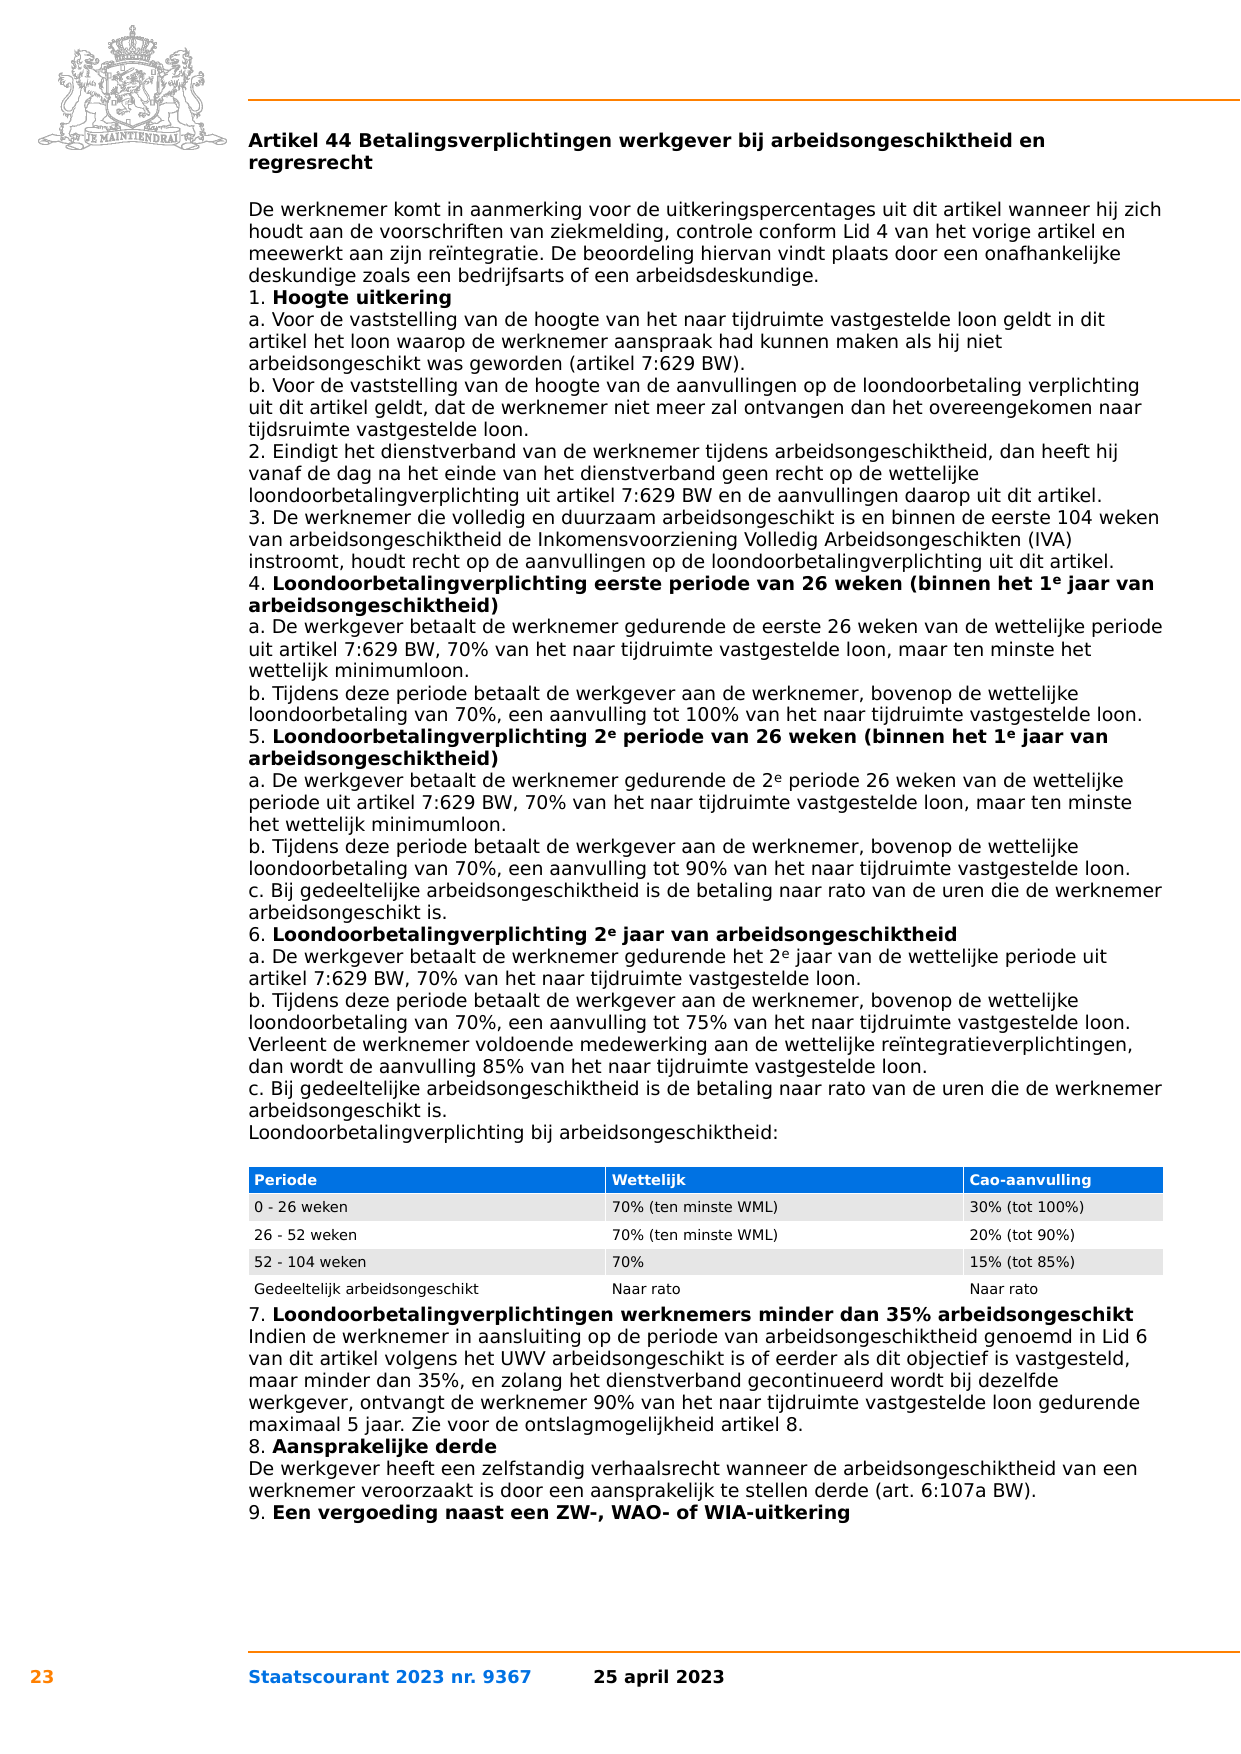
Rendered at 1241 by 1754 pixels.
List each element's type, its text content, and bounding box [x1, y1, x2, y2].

text b. Tijdens deze periode betaalt de werkgever aan de werknemer, bovenop de wettelijke loondoorbetaling van 70%, een aanvulling tot 90% van het naar tijdruimte vastgestelde loon. [248, 836, 1163, 880]
text 7. Loondoorbetalingverplichtingen werknemers minder dan 35% arbeidsongeschikt [248, 1304, 1163, 1326]
table_cell 20% (tot 90%) [964, 1222, 1163, 1248]
table_cell Naar rato [606, 1276, 963, 1303]
table_cell 26 - 52 weken [249, 1222, 605, 1248]
table_cell Naar rato [964, 1276, 1163, 1303]
text b. Tijdens deze periode betaalt de werkgever aan de werknemer, bovenop de wettelijke loondoorbetaling van 70%, een aanvulling tot 100% van het naar tijdruimte vastgestelde loon. [248, 682, 1163, 726]
table_cell Gedeeltelijk arbeidsongeschikt [249, 1276, 605, 1303]
table_header Wettelijk [606, 1167, 963, 1193]
text a. Voor de vaststelling van de hoogte van het naar tijdruimte vastgestelde loon geldt in dit artikel het loon waarop de werknemer aanspraak had kunnen maken als hij niet arbeidsongeschikt was geworden (artikel 7:629 BW). [248, 309, 1163, 375]
text a. De werkgever betaalt de werknemer gedurende de eerste 26 weken van de wettelijke periode uit artikel 7:629 BW, 70% van het naar tijdruimte vastgestelde loon, maar ten minste het wettelijk minimumloon. [248, 616, 1163, 682]
text a. De werkgever betaalt de werknemer gedurende de 2e periode 26 weken van de wettelijke periode uit artikel 7:629 BW, 70% van het naar tijdruimte vastgestelde loon, maar ten minste het wettelijk minimumloon. [248, 770, 1163, 836]
text 8. Aansprakelijke derde [248, 1436, 1163, 1458]
table_cell 70% (ten minste WML) [606, 1222, 963, 1248]
subtitle Artikel 44 Betalingsverplichtingen werkgever bij arbeidsongeschiktheid en regresrecht [248, 130, 1163, 174]
text 3. De werknemer die volledig en duurzaam arbeidsongeschikt is en binnen de eerste 104 weken van arbeidsongeschiktheid de Inkomensvoorziening Volledig Arbeidsongeschikten (IVA) instroomt, houdt recht op de aanvullingen op de loondoorbetalingverplichting uit dit artikel. [248, 507, 1163, 572]
text a. De werkgever betaalt de werknemer gedurende het 2e jaar van de wettelijke periode uit artikel 7:629 BW, 70% van het naar tijdruimte vastgestelde loon. [248, 946, 1163, 990]
text 4. Loondoorbetalingverplichting eerste periode van 26 weken (binnen het 1e jaar van arbeidsongeschiktheid) [248, 572, 1163, 616]
text c. Bij gedeeltelijke arbeidsongeschiktheid is de betaling naar rato van de uren die de werknemer arbeidsongeschikt is. [248, 880, 1163, 924]
text Loondoorbetalingverplichting bij arbeidsongeschiktheid: [248, 1122, 1163, 1144]
text 9. Een vergoeding naast een ZW-, WAO- of WIA-uitkering [248, 1502, 1163, 1524]
table_cell 0 - 26 weken [249, 1194, 605, 1221]
table_header Periode [249, 1167, 605, 1193]
text 2. Eindigt het dienstverband van de werknemer tijdens arbeidsongeschiktheid, dan heeft hij vanaf de dag na het einde van het dienstverband geen recht op de wettelijke loondoorbetalingverplichting uit artikel 7:629 BW en de aanvullingen daarop uit dit artikel. [248, 441, 1163, 507]
table_cell 52 - 104 weken [249, 1249, 605, 1275]
table_cell 70% (ten minste WML) [606, 1194, 963, 1221]
text Indien de werknemer in aansluiting op de periode van arbeidsongeschiktheid genoemd in Lid 6 van dit artikel volgens het UWV arbeidsongeschikt is of eerder als dit objectief is vastgesteld, maar minder dan 35%, en zolang het dienstverband gecontinueerd wordt bij dezelfde werkgever, ontvangt de werknemer 90% van het naar tijdruimte vastgestelde loon gedurende maximaal 5 jaar. Zie voor de ontslagmogelijkheid artikel 8. [248, 1326, 1163, 1436]
table_cell 15% (tot 85%) [964, 1249, 1163, 1275]
text b. Voor de vaststelling van de hoogte van de aanvullingen op de loondoorbetaling verplichting uit dit artikel geldt, dat de werknemer niet meer zal ontvangen dan het overeengekomen naar tijdsruimte vastgestelde loon. [248, 375, 1163, 441]
text c. Bij gedeeltelijke arbeidsongeschiktheid is de betaling naar rato van de uren die de werknemer arbeidsongeschikt is. [248, 1078, 1163, 1122]
text 6. Loondoorbetalingverplichting 2e jaar van arbeidsongeschiktheid [248, 924, 1163, 946]
text De werknemer komt in aanmerking voor de uitkeringspercentages uit dit artikel wanneer hij zich houdt aan de voorschriften van ziekmelding, controle conform Lid 4 van het vorige artikel en meewerkt aan zijn reïntegratie. De beoordeling hiervan vindt plaats door een onafhankelijke deskundige zoals een bedrijfsarts of een arbeidsdeskundige. [248, 199, 1163, 287]
table_header Cao-aanvulling [964, 1167, 1163, 1193]
table_cell 30% (tot 100%) [964, 1194, 1163, 1221]
text De werkgever heeft een zelfstandig verhaalsrecht wanneer de arbeidsongeschiktheid van een werknemer veroorzaakt is door een aansprakelijk te stellen derde (art. 6:107a BW). [248, 1458, 1163, 1502]
text 5. Loondoorbetalingverplichting 2e periode van 26 weken (binnen het 1e jaar van arbeidsongeschiktheid) [248, 726, 1163, 770]
table_cell 70% [606, 1249, 963, 1275]
picture [38, 25, 227, 150]
text b. Tijdens deze periode betaalt de werkgever aan de werknemer, bovenop de wettelijke loondoorbetaling van 70%, een aanvulling tot 75% van het naar tijdruimte vastgestelde loon. Verleent de werknemer voldoende medewerking aan de wettelijke reïntegratieverplichtingen, dan wordt de aanvulling 85% van het naar tijdruimte vastgestelde loon. [248, 990, 1163, 1078]
text 1. Hoogte uitkering [248, 287, 1163, 309]
